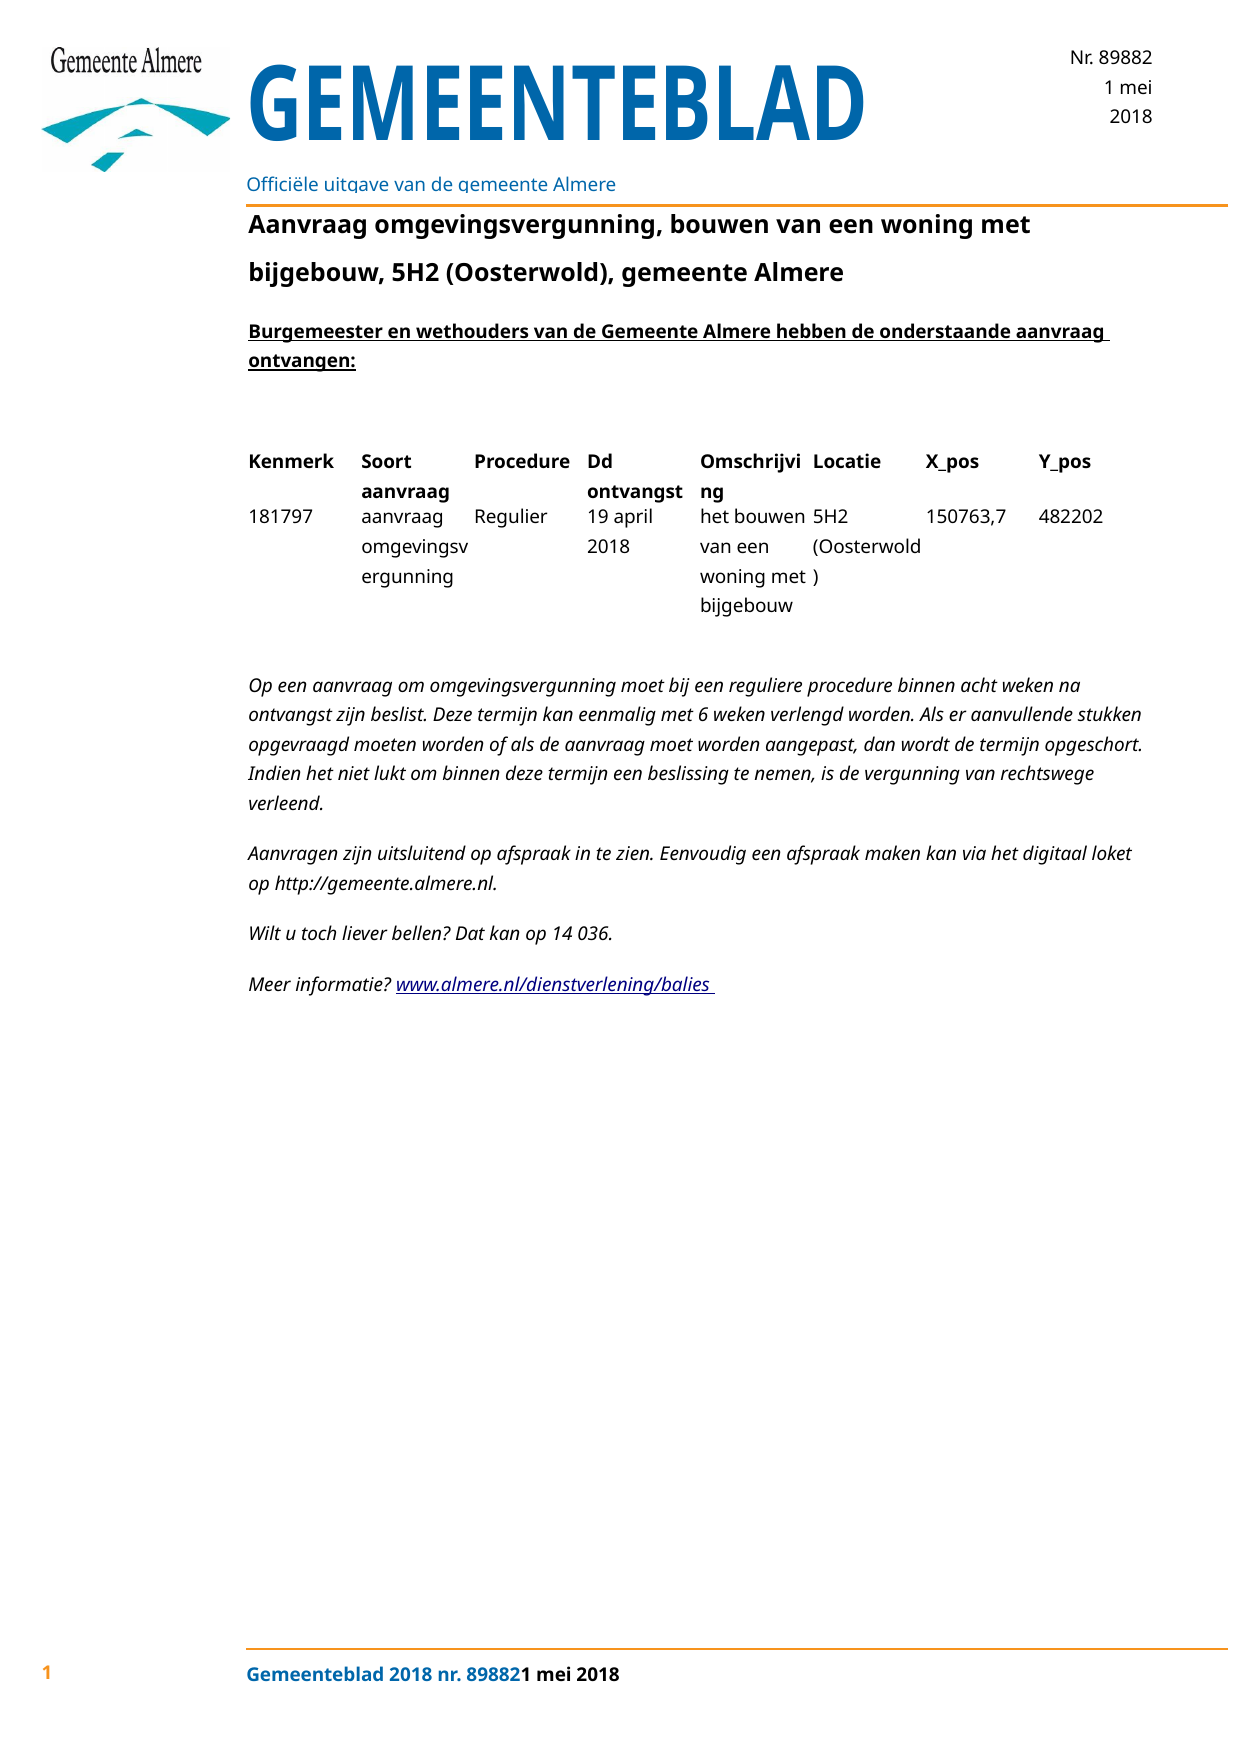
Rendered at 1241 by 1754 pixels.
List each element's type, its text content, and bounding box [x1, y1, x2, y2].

table_cell 150763,7 [926, 504, 1038, 618]
text Wilt u toch liever bellen? Dat kan op 14 036. [248, 921, 1152, 946]
text Op een aanvraag om omgevingsvergunning moet bij een reguliere procedure binnen acht weken na ontvangst zijn beslist. Deze termijn kan eenmalig met 6 weken verlengd worden. Als er aanvullende stukken opgevraagd moeten worden of als de aanvraag moet worden aangepast, dan wordt de termijn opgeschort. Indien het niet lukt om binnen deze termijn een beslissing te nemen, is de vergunning van rechtswege verleend. [248, 672, 1152, 816]
table_header Y_pos [1039, 449, 1152, 504]
table_cell 482202 [1039, 504, 1152, 618]
table_cell 19 april 2018 [587, 504, 700, 618]
text Meer informatie? www.almere.nl/dienstverlening/balies [248, 971, 1152, 997]
picture [41, 47, 231, 172]
table_cell het bouwen van een woning met bijgebouw [700, 504, 813, 618]
table_header Kenmerk [248, 449, 361, 504]
table_cell aanvraag omgevingsvergunning [361, 504, 474, 618]
table_header Dd ontvangst [587, 449, 700, 504]
table_header Soort aanvraag [361, 449, 474, 504]
table_header Locatie [813, 449, 926, 504]
table_cell Regulier [474, 504, 587, 618]
table_header Omschrijving [700, 449, 813, 504]
table_cell 5H2 (Oosterwold) [813, 504, 926, 618]
text Aanvraag omgevingsvergunning, bouwen van een woning met bijgebouw, 5H2 (Oosterwold), gemeente Almere [248, 207, 1152, 288]
table_cell 181797 [248, 504, 361, 618]
text Burgemeester en wethouders van de Gemeente Almere hebben de onderstaande aanvraag ontvangen: [248, 318, 1152, 373]
table_header Procedure [474, 449, 587, 504]
table_header X_pos [926, 449, 1038, 504]
text Aanvragen zijn uitsluitend op afspraak in te zien. Eenvoudig een afspraak maken kan via het digitaal loket op http://gemeente.almere.nl. [248, 841, 1152, 896]
